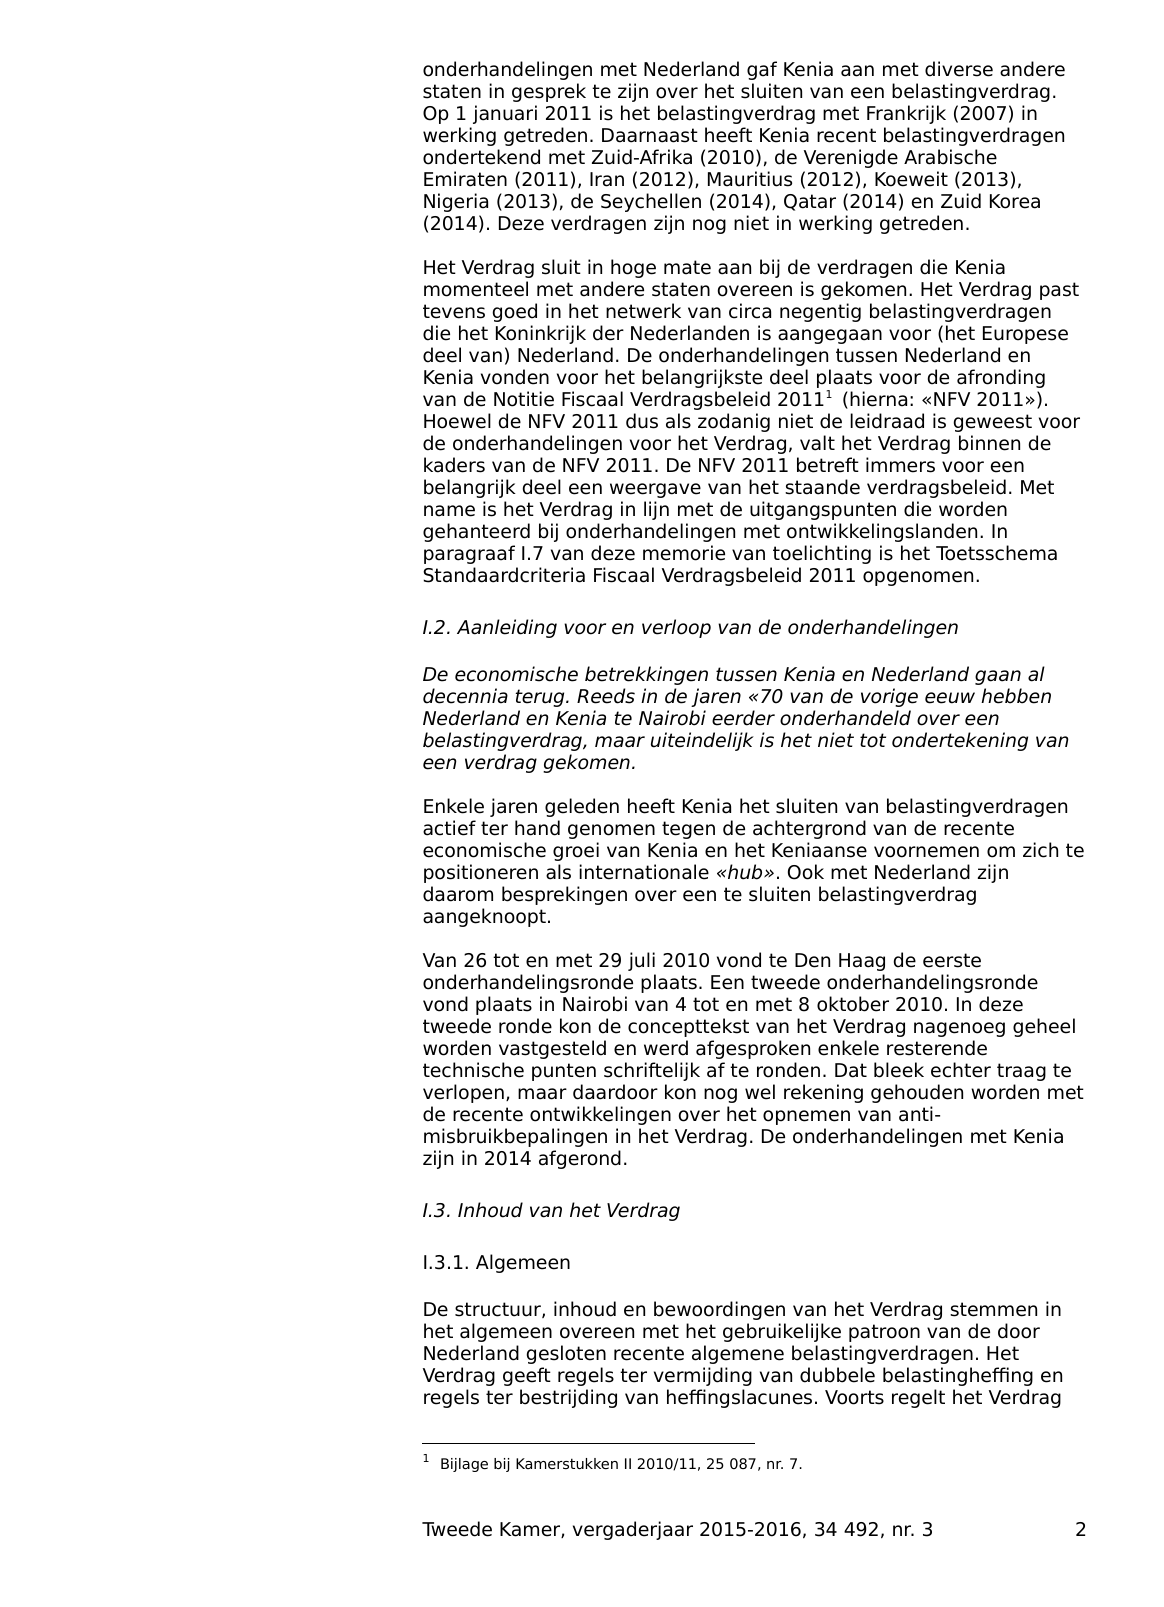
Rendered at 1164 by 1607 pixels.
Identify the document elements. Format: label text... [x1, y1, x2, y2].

subtitle I.2. Aanleiding voor en verloop van de onderhandelingen [422, 617, 1087, 639]
text De economische betrekkingen tussen Kenia en Nederland gaan al decennia terug. Reeds in de jaren «70 van de vorige eeuw hebben Nederland en Kenia te Nairobi eerder onderhandeld over een belastingverdrag, maar uiteindelijk is het niet tot ondertekening van een verdrag gekomen. [422, 664, 1087, 774]
text Enkele jaren geleden heeft Kenia het sluiten van belastingverdragen actief ter hand genomen tegen de achtergrond van de recente economische groei van Kenia en het Keniaanse voornemen om zich te positioneren als internationale «hub». Ook met Nederland zijn daarom besprekingen over een te sluiten belastingverdrag aangeknoopt. [422, 796, 1087, 928]
subtitle I.3.1. Algemeen [422, 1252, 1087, 1274]
text De structuur, inhoud en bewoordingen van het Verdrag stemmen in het algemeen overeen met het gebruikelijke patroon van de door Nederland gesloten recente algemene belastingverdragen. Het Verdrag geeft regels ter vermijding van dubbele belastingheffing en regels ter bestrijding van heffingslacunes. Voorts regelt het Verdrag [422, 1299, 1087, 1408]
text Van 26 tot en met 29 juli 2010 vond te Den Haag de eerste onderhandelingsronde plaats. Een tweede onderhandelingsronde vond plaats in Nairobi van 4 tot en met 8 oktober 2010. In deze tweede ronde kon de concepttekst van het Verdrag nagenoeg geheel worden vastgesteld en werd afgesproken enkele resterende technische punten schriftelijk af te ronden. Dat bleek echter traag te verlopen, maar daardoor kon nog wel rekening gehouden worden met de recente ontwikkelingen over het opnemen van anti-misbruikbepalingen in het Verdrag. De onderhandelingen met Kenia zijn in 2014 afgerond. [422, 950, 1087, 1170]
subtitle I.3. Inhoud van het Verdrag [422, 1200, 1087, 1222]
text Het Verdrag sluit in hoge mate aan bij de verdragen die Kenia momenteel met andere staten overeen is gekomen. Het Verdrag past tevens goed in het netwerk van circa negentig belastingverdragen die het Koninkrijk der Nederlanden is aangegaan voor (het Europese deel van) Nederland. De onderhandelingen tussen Nederland en Kenia vonden voor het belangrijkste deel plaats voor de afronding van de Notitie Fiscaal Verdragsbeleid 2011 (hierna: «NFV 2011»). Hoewel de NFV 2011 dus als zodanig niet de leidraad is geweest voor de onderhandelingen voor het Verdrag, valt het Verdrag binnen de kaders van de NFV 2011. De NFV 2011 betreft immers voor een belangrijk deel een weergave van het staande verdragsbeleid. Met name is het Verdrag in lijn met de uitgangspunten die worden gehanteerd bij onderhandelingen met ontwikkelingslanden. In paragraaf I.7 van deze memorie van toelichting is het Toetsschema Standaardcriteria Fiscaal Verdragsbeleid 2011 opgenomen. [422, 257, 1087, 587]
text onderhandelingen met Nederland gaf Kenia aan met diverse andere staten in gesprek te zijn over het sluiten van een belastingverdrag. Op 1 januari 2011 is het belastingverdrag met Frankrijk (2007) in werking getreden. Daarnaast heeft Kenia recent belastingverdragen ondertekend met Zuid-Afrika (2010), de Verenigde Arabische Emiraten (2011), Iran (2012), Mauritius (2012), Koeweit (2013), Nigeria (2013), de Seychellen (2014), Qatar (2014) en Zuid Korea (2014). Deze verdragen zijn nog niet in werking getreden. [422, 59, 1087, 235]
text Bijlage bij Kamerstukken II 2010/11, 25 087, nr. 7. [422, 1452, 1087, 1474]
